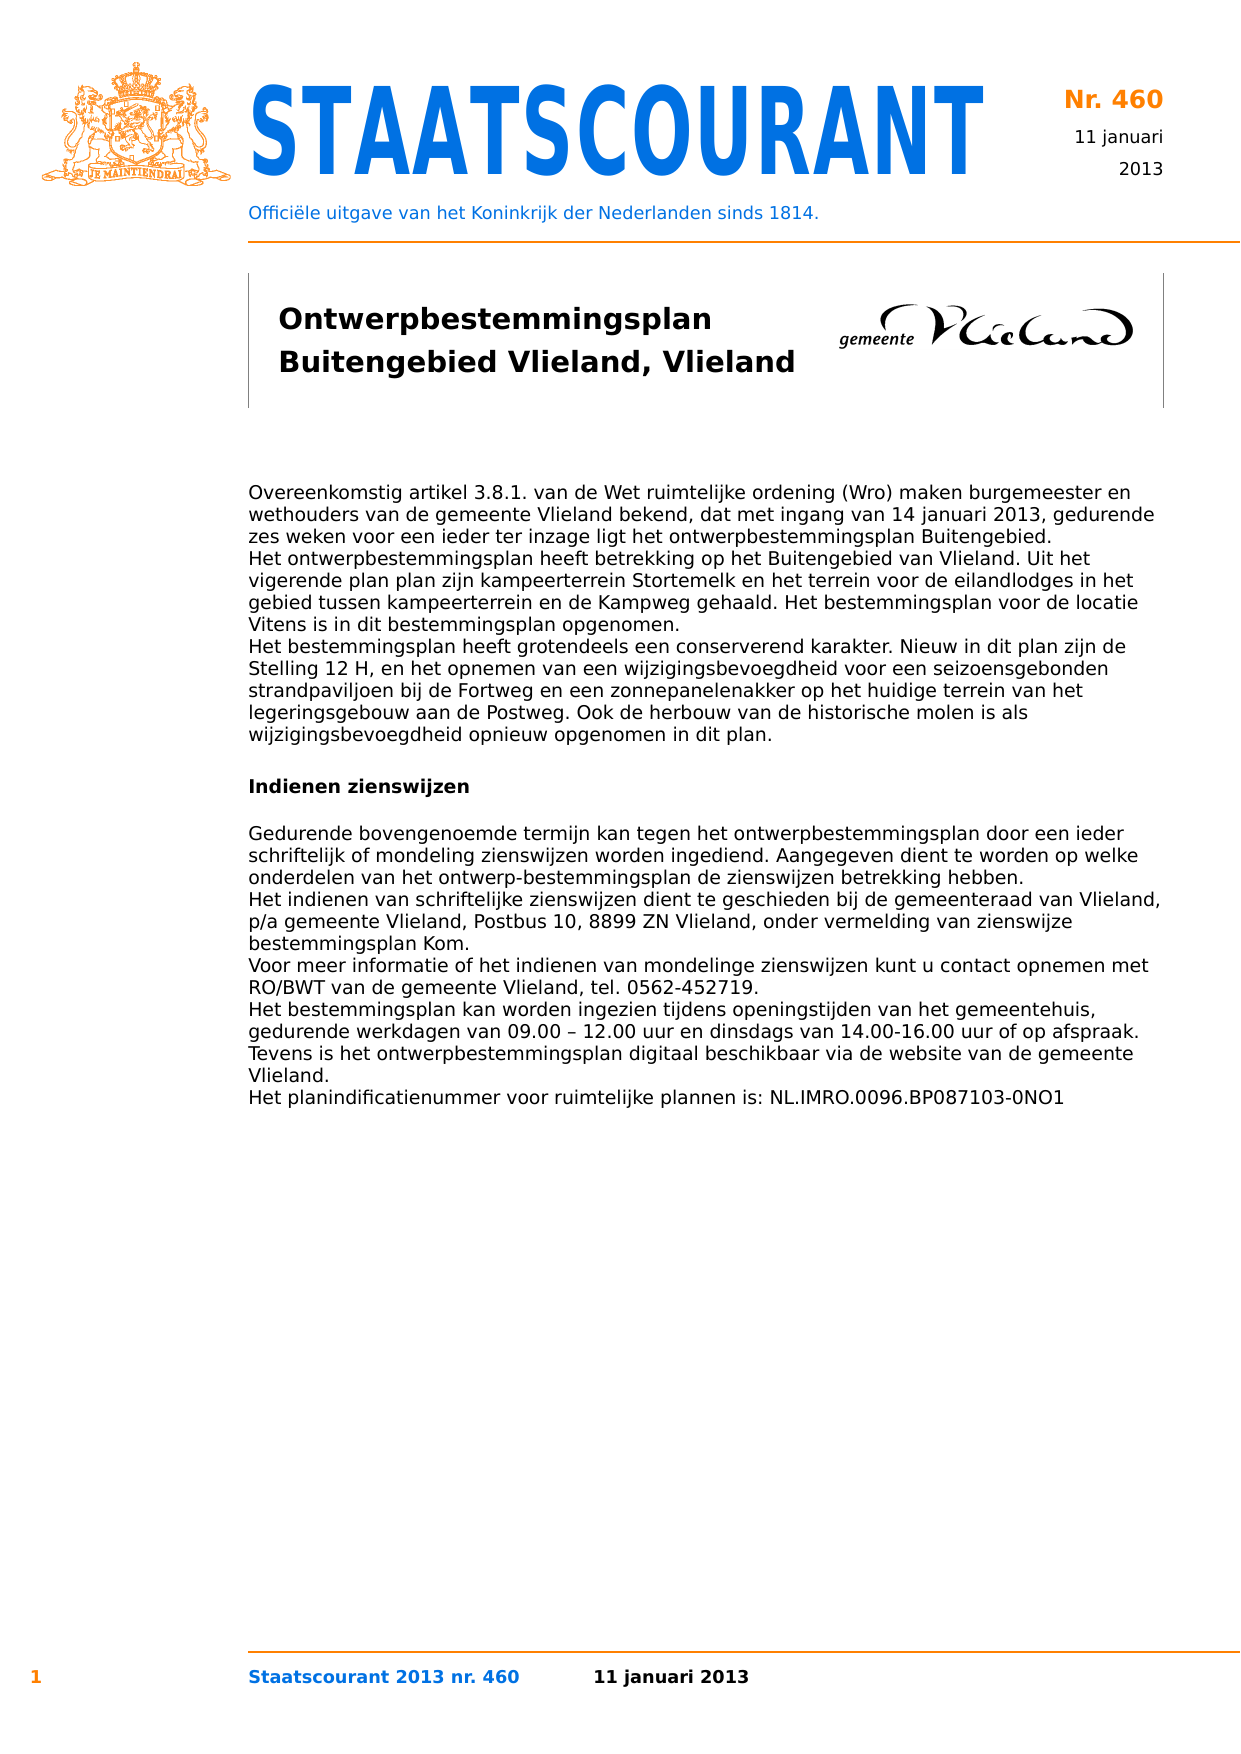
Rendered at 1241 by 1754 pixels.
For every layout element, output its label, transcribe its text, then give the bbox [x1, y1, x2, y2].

text Het bestemmingsplan kan worden ingezien tijdens openingstijden van het gemeentehuis, gedurende werkdagen van 09.00 – 12.00 uur en dinsdags van 14.00-16.00 uur of op afspraak. [248, 999, 1163, 1043]
subtitle Indienen zienswijzen [248, 776, 1163, 798]
table_header STAATSCOURANT [248, 62, 998, 203]
picture [41, 62, 231, 186]
table_cell 2013 [998, 153, 1240, 203]
text Het planindificatienummer voor ruimtelijke plannen is: NL.IMRO.0096.BP087103-0NO1 [248, 1087, 1163, 1109]
table_cell 11 januari [998, 121, 1240, 153]
text Voor meer informatie of het indienen van mondelinge zienswijzen kunt u contact opnemen met RO/BWT van de gemeente Vlieland, tel. 0562-452719. [248, 955, 1163, 999]
text Het indienen van schriftelijke zienswijzen dient te geschieden bij de gemeenteraad van Vlieland, p/a gemeente Vlieland, Postbus 10, 8899 ZN Vlieland, onder vermelding van zienswijze bestemmingsplan Kom. [248, 889, 1163, 955]
text Tevens is het ontwerpbestemmingsplan digitaal beschikbaar via de website van de gemeente Vlieland. [248, 1043, 1163, 1087]
table_header [25, 62, 248, 241]
table_cell Officiële uitgave van het Koninkrijk der Nederlanden sinds 1814. [248, 203, 1240, 241]
picture [838, 302, 1134, 350]
subtitle Ontwerpbestemmingsplan Buitengebied Vlieland, Vlieland [249, 273, 1163, 408]
text Het ontwerpbestemmingsplan heeft betrekking op het Buitengebied van Vlieland. Uit het vigerende plan plan zijn kampeerterrein Stortemelk en het terrein voor de eilandlodges in het gebied tussen kampeerterrein en de Kampweg gehaald. Het bestemmingsplan voor de locatie Vitens is in dit bestemmingsplan opgenomen. [248, 548, 1163, 636]
table_header Nr. 460 [998, 62, 1240, 121]
text Overeenkomstig artikel 3.8.1. van de Wet ruimtelijke ordening (Wro) maken burgemeester en wethouders van de gemeente Vlieland bekend, dat met ingang van 14 januari 2013, gedurende zes weken voor een ieder ter inzage ligt het ontwerpbestemmingsplan Buitengebied. [248, 482, 1163, 548]
text Het bestemmingsplan heeft grotendeels een conserverend karakter. Nieuw in dit plan zijn de Stelling 12 H, en het opnemen van een wijzigingsbevoegdheid voor een seizoensgebonden strandpaviljoen bij de Fortweg en een zonnepanelenakker op het huidige terrein van het legeringsgebouw aan de Postweg. Ook de herbouw van de historische molen is als wijzigingsbevoegdheid opnieuw opgenomen in dit plan. [248, 636, 1163, 746]
text Gedurende bovengenoemde termijn kan tegen het ontwerpbestemmingsplan door een ieder schriftelijk of mondeling zienswijzen worden ingediend. Aangegeven dient te worden op welke onderdelen van het ontwerp-bestemmingsplan de zienswijzen betrekking hebben. [248, 823, 1163, 889]
